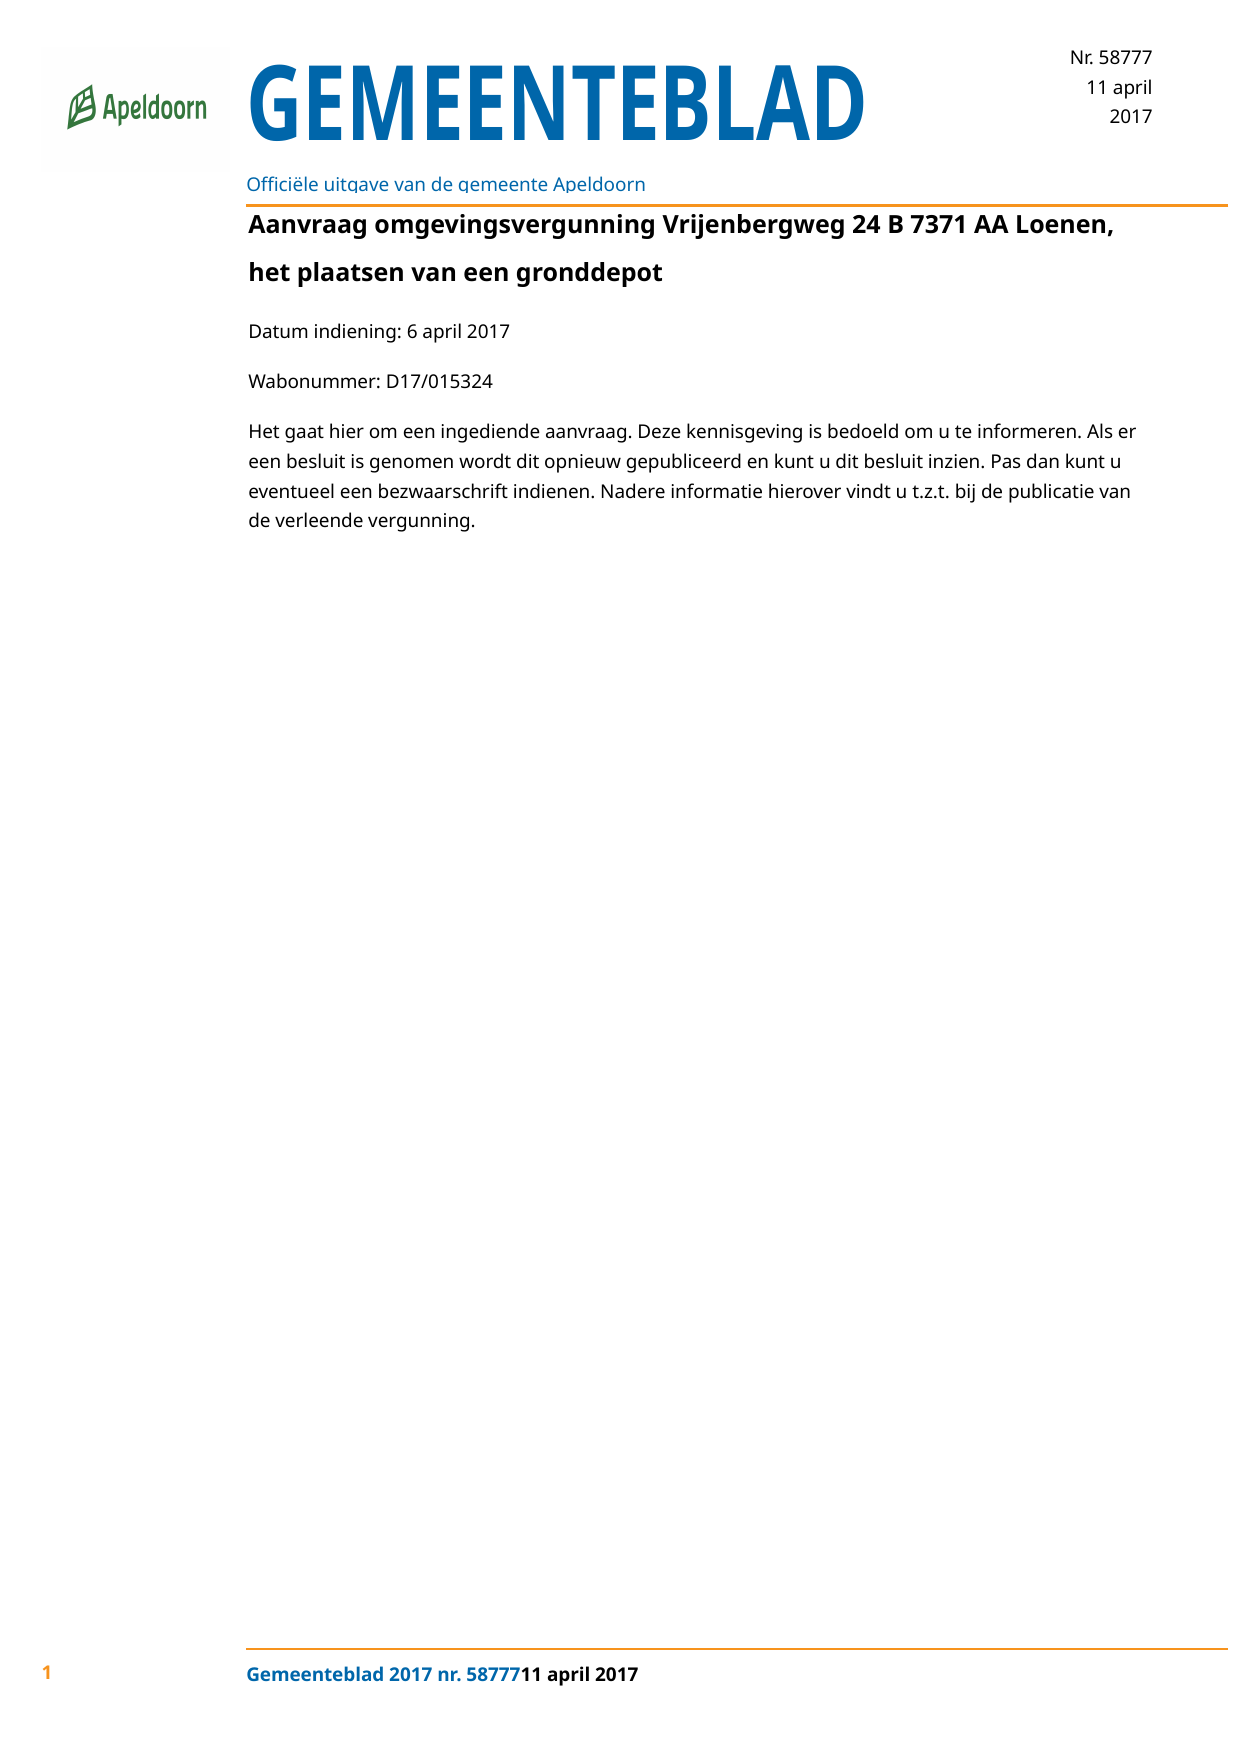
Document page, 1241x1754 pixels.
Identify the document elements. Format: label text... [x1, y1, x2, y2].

text Het gaat hier om een ingediende aanvraag. Deze kennisgeving is bedoeld om u te informeren. Als er een besluit is genomen wordt dit opnieuw gepubliceerd en kunt u dit besluit inzien. Pas dan kunt u eventueel een bezwaarschrift indienen. Nadere informatie hierover vindt u t.z.t. bij de publicatie van de verleende vergunning. [248, 419, 1152, 533]
text Datum indiening: 6 april 2017 [248, 318, 1152, 344]
picture [41, 47, 231, 172]
text Aanvraag omgevingsvergunning Vrijenbergweg 24 B 7371 AA Loenen, het plaatsen van een gronddepot [248, 207, 1152, 288]
text Wabonummer: D17/015324 [248, 368, 1152, 394]
